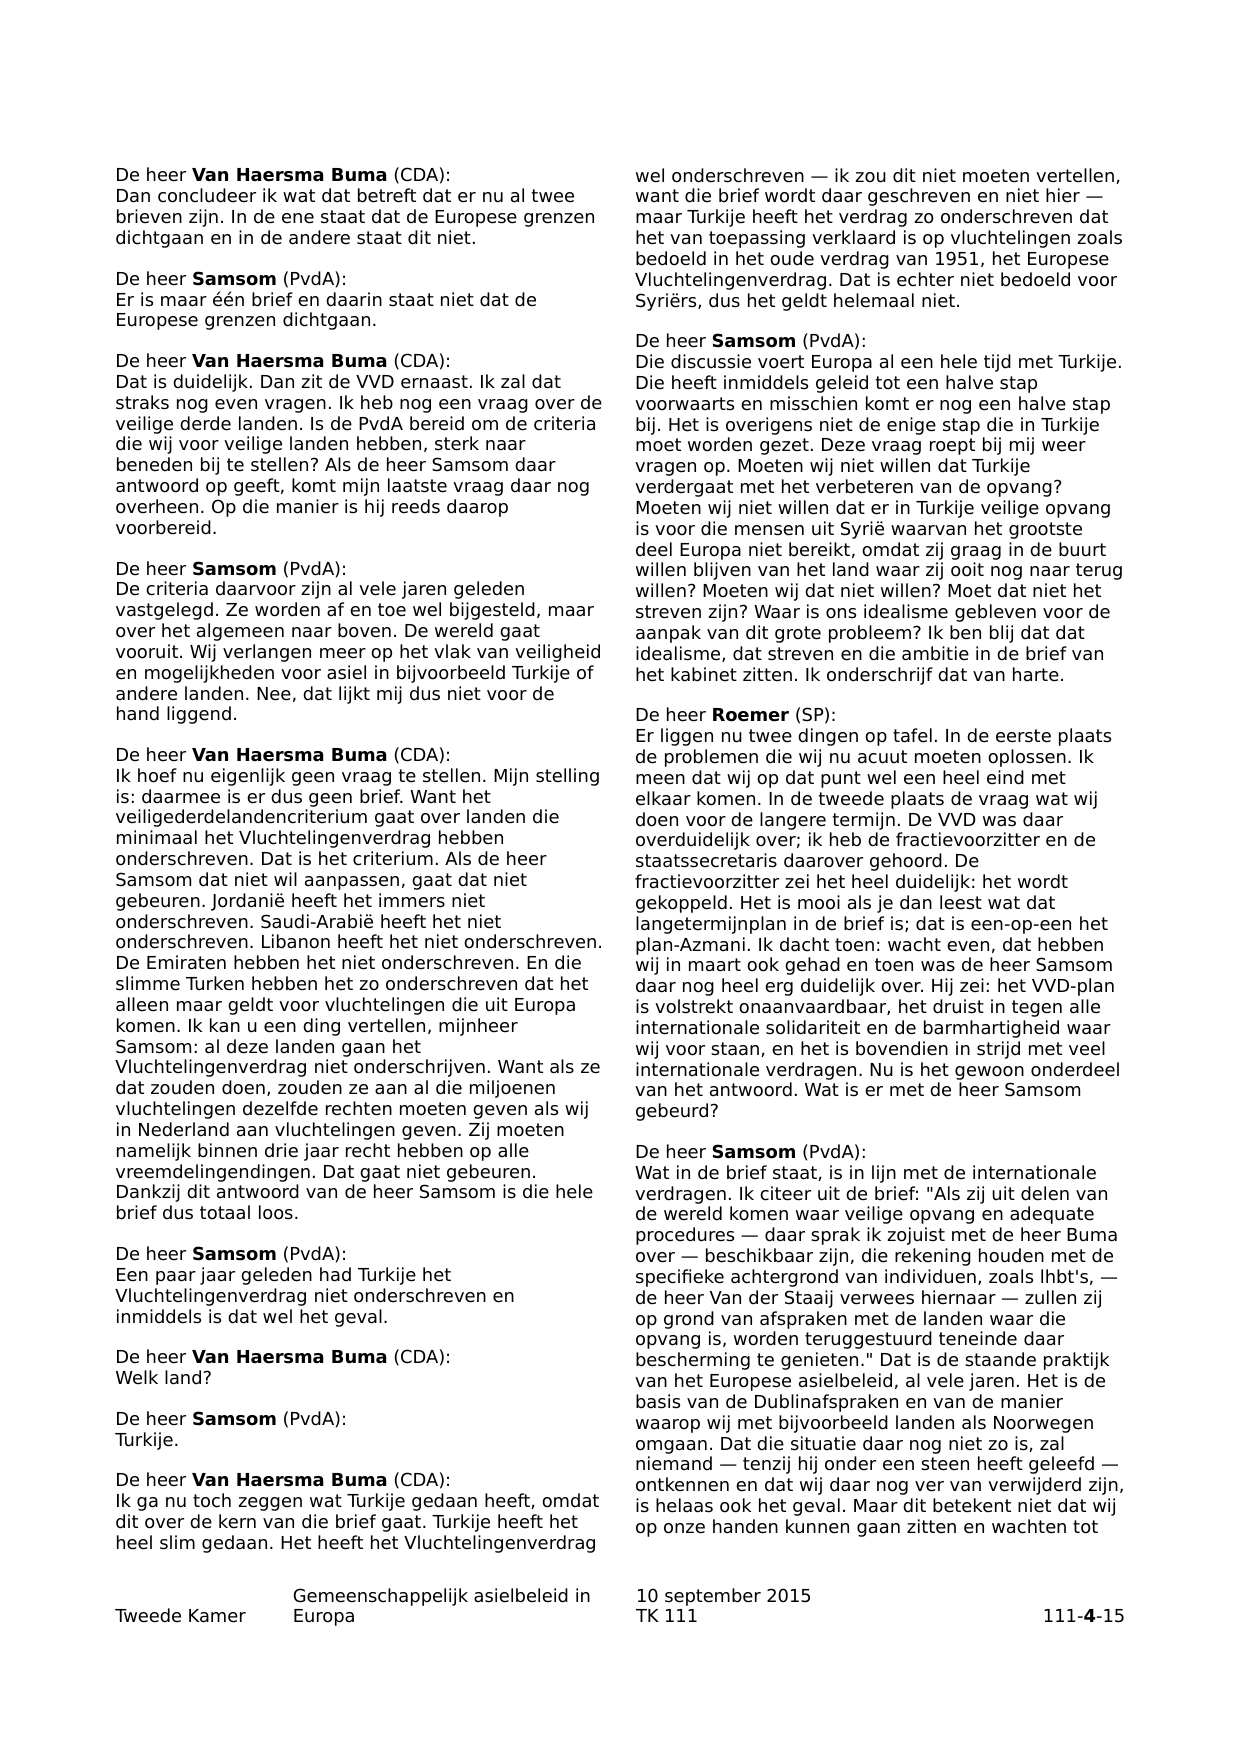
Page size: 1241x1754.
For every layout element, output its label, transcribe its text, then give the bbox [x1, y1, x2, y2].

text De heer Samsom (PvdA): [115, 558, 605, 579]
text De heer Van Haersma Buma (CDA): [115, 1470, 605, 1491]
text Ik hoef nu eigenlijk geen vraag te stellen. Mijn stelling is: daarmee is er dus geen brief. Want het veiligederdelandencriterium gaat over landen die minimaal het Vluchtelingenverdrag hebben onderschreven. Dat is het criterium. Als de heer Samsom dat niet wil aanpassen, gaat dat niet gebeuren. Jordanië heeft het immers niet onderschreven. Saudi-Arabië heeft het niet onderschreven. Libanon heeft het niet onderschreven. De Emiraten hebben het niet onderschreven. En die slimme Turken hebben het zo onderschreven dat het alleen maar geldt voor vluchtelingen die uit Europa komen. Ik kan u een ding vertellen, mijnheer Samsom: al deze landen gaan het Vluchtelingenverdrag niet onderschrijven. Want als ze dat zouden doen, zouden ze aan al die miljoenen vluchtelingen dezelfde rechten moeten geven als wij in Nederland aan vluchtelingen geven. Zij moeten namelijk binnen drie jaar recht hebben op alle vreemdelingendingen. Dat gaat niet gebeuren. Dankzij dit antwoord van de heer Samsom is die hele brief dus totaal loos. [115, 766, 605, 1224]
text Dan concludeer ik wat dat betreft dat er nu al twee brieven zijn. In de ene staat dat de Europese grenzen dichtgaan en in de andere staat dit niet. [115, 186, 605, 248]
text De heer Van Haersma Buma (CDA): [115, 351, 605, 372]
text De heer Samsom (PvdA): [115, 268, 605, 289]
text De criteria daarvoor zijn al vele jaren geleden vastgelegd. Ze worden af en toe wel bijgesteld, maar over het algemeen naar boven. De wereld gaat vooruit. Wij verlangen meer op het vlak van veiligheid en mogelijkheden voor asiel in bijvoorbeeld Turkije of andere landen. Nee, dat lijkt mij dus niet voor de hand liggend. [115, 579, 605, 725]
text Ik ga nu toch zeggen wat Turkije gedaan heeft, omdat dit over de kern van die brief gaat. Turkije heeft het heel slim gedaan. Het heeft het Vluchtelingenverdrag [115, 1491, 605, 1553]
text De heer Van Haersma Buma (CDA): [115, 165, 605, 186]
text De heer Samsom (PvdA): [115, 1409, 605, 1429]
text Een paar jaar geleden had Turkije het Vluchtelingenverdrag niet onderschreven en inmiddels is dat wel het geval. [115, 1265, 605, 1327]
text Er liggen nu twee dingen op tafel. In de eerste plaats de problemen die wij nu acuut moeten oplossen. Ik meen dat wij op dat punt wel een heel eind met elkaar komen. In de tweede plaats de vraag wat wij doen voor de langere termijn. De VVD was daar overduidelijk over; ik heb de fractievoorzitter en de staatssecretaris daarover gehoord. De fractievoorzitter zei het heel duidelijk: het wordt gekoppeld. Het is mooi als je dan leest wat dat langetermijnplan in de brief is; dat is een-op-een het plan-Azmani. Ik dacht toen: wacht even, dat hebben wij in maart ook gehad en toen was de heer Samsom daar nog heel erg duidelijk over. Hij zei: het VVD-plan is volstrekt onaanvaardbaar, het druist in tegen alle internationale solidariteit en de barmhartigheid waar wij voor staan, en het is bovendien in strijd met veel internationale verdragen. Nu is het gewoon onderdeel van het antwoord. Wat is er met de heer Samsom gebeurd? [635, 726, 1125, 1122]
text Wat in de brief staat, is in lijn met de internationale verdragen. Ik citeer uit de brief: "Als zij uit delen van de wereld komen waar veilige opvang en adequate procedures — daar sprak ik zojuist met de heer Buma over — beschikbaar zijn, die rekening houden met de specifieke achtergrond van individuen, zoals lhbt's, — de heer Van der Staaij verwees hiernaar — zullen zij op grond van afspraken met de landen waar die opvang is, worden teruggestuurd teneinde daar bescherming te genieten." Dat is de staande praktijk van het Europese asielbeleid, al vele jaren. Het is de basis van de Dublinafspraken en van de manier waarop wij met bijvoorbeeld landen als Noorwegen omgaan. Dat die situatie daar nog niet zo is, zal niemand — tenzij hij onder een steen heeft geleefd — ontkennen en dat wij daar nog ver van verwijderd zijn, is helaas ook het geval. Maar dit betekent niet dat wij op onze handen kunnen gaan zitten en wachten tot [635, 1162, 1125, 1537]
text Turkije. [115, 1429, 605, 1450]
text Die discussie voert Europa al een hele tijd met Turkije. Die heeft inmiddels geleid tot een halve stap voorwaarts en misschien komt er nog een halve stap bij. Het is overigens niet de enige stap die in Turkije moet worden gezet. Deze vraag roept bij mij weer vragen op. Moeten wij niet willen dat Turkije verdergaat met het verbeteren van de opvang? Moeten wij niet willen dat er in Turkije veilige opvang is voor die mensen uit Syrië waarvan het grootste deel Europa niet bereikt, omdat zij graag in de buurt willen blijven van het land waar zij ooit nog naar terug willen? Moeten wij dat niet willen? Moet dat niet het streven zijn? Waar is ons idealisme gebleven voor de aanpak van dit grote probleem? Ik ben blij dat dat idealisme, dat streven en die ambitie in de brief van het kabinet zitten. Ik onderschrijf dat van harte. [635, 352, 1125, 685]
text De heer Samsom (PvdA): [635, 1142, 1125, 1162]
text De heer Roemer (SP): [635, 705, 1125, 726]
text wel onderschreven — ik zou dit niet moeten vertellen, want die brief wordt daar geschreven en niet hier — maar Turkije heeft het verdrag zo onderschreven dat het van toepassing verklaard is op vluchtelingen zoals bedoeld in het oude verdrag van 1951, het Europese Vluchtelingenverdrag. Dat is echter niet bedoeld voor Syriërs, dus het geldt helemaal niet. [635, 165, 1125, 311]
text De heer Van Haersma Buma (CDA): [115, 745, 605, 766]
text Welk land? [115, 1368, 605, 1389]
text De heer Van Haersma Buma (CDA): [115, 1347, 605, 1368]
text Er is maar één brief en daarin staat niet dat de Europese grenzen dichtgaan. [115, 289, 605, 331]
text De heer Samsom (PvdA): [635, 331, 1125, 352]
text De heer Samsom (PvdA): [115, 1244, 605, 1265]
text Dat is duidelijk. Dan zit de VVD ernaast. Ik zal dat straks nog even vragen. Ik heb nog een vraag over de veilige derde landen. Is de PvdA bereid om de criteria die wij voor veilige landen hebben, sterk naar beneden bij te stellen? Als de heer Samsom daar antwoord op geeft, komt mijn laatste vraag daar nog overheen. Op die manier is hij reeds daarop voorbereid. [115, 372, 605, 538]
